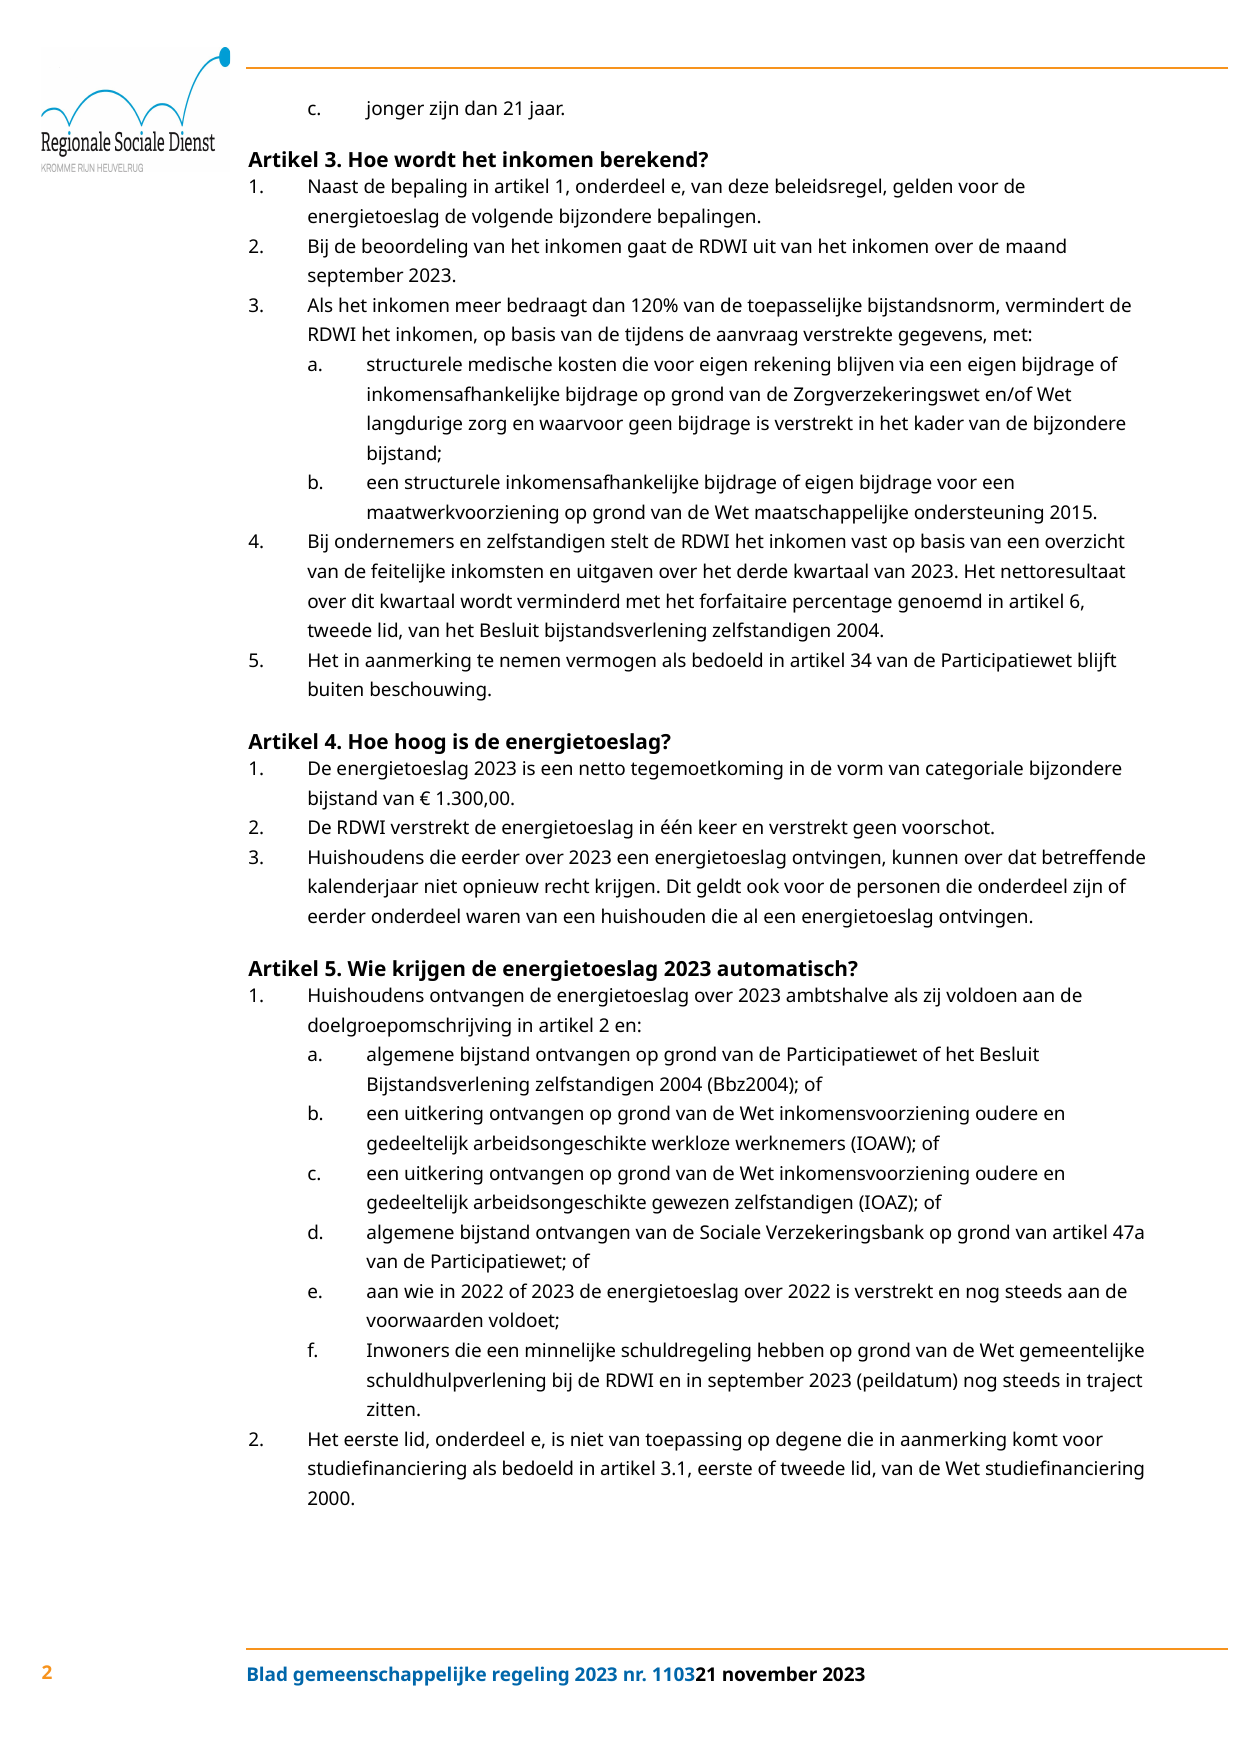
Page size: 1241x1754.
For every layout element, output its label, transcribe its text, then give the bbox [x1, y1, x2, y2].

text Artikel 5. Wie krijgen de energietoeslag 2023 automatisch? [248, 954, 1152, 982]
list structurele medische kosten die voor eigen rekening blijven via een eigen bijdrage of inkomensafhankelijke bijdrage op grond van de Zorgverzekeringswet en/of Wet langdurige zorg en waarvoor geen bijdrage is verstrekt in het kader van de bijzondere bijstand; [307, 351, 1152, 466]
text Artikel 3. Hoe wordt het inkomen berekend? [248, 145, 1152, 174]
list een uitkering ontvangen op grond van de Wet inkomensvoorziening oudere en gedeeltelijk arbeidsongeschikte gewezen zelfstandigen (IOAZ); of [307, 1160, 1152, 1215]
list Bij de beoordeling van het inkomen gaat de RDWI uit van het inkomen over de maand september 2023. [248, 233, 1152, 288]
list Huishoudens ontvangen de energietoeslag over 2023 ambtshalve als zij voldoen aan de doelgroepomschrijving in artikel 2 en: [248, 982, 1152, 1037]
list een uitkering ontvangen op grond van de Wet inkomensvoorziening oudere en gedeeltelijk arbeidsongeschikte werkloze werknemers (IOAW); of [307, 1101, 1152, 1156]
list De RDWI verstrekt de energietoeslag in één keer en verstrekt geen voorschot. [248, 814, 1152, 840]
list Naast de bepaling in artikel 1, onderdeel e, van deze beleidsregel, gelden voor de energietoeslag de volgende bijzondere bepalingen. [248, 174, 1152, 229]
picture [41, 47, 231, 172]
list Inwoners die een minnelijke schuldregeling hebben op grond van de Wet gemeentelijke schuldhulpverlening bij de RDWI en in september 2023 (peildatum) nog steeds in traject zitten. [307, 1337, 1152, 1422]
list jonger zijn dan 21 jaar. [307, 95, 1152, 121]
list Bij ondernemers en zelfstandigen stelt de RDWI het inkomen vast op basis van een overzicht van de feitelijke inkomsten en uitgaven over het derde kwartaal van 2023. Het nettoresultaat over dit kwartaal wordt verminderd met het forfaitaire percentage genoemd in artikel 6, tweede lid, van het Besluit bijstandsverlening zelfstandigen 2004. [248, 529, 1152, 643]
text Artikel 4. Hoe hoog is de energietoeslag? [248, 727, 1152, 755]
list Het eerste lid, onderdeel e, is niet van toepassing op degene die in aanmerking komt voor studiefinanciering als bedoeld in artikel 3.1, eerste of tweede lid, van de Wet studiefinanciering 2000. [248, 1426, 1152, 1511]
list een structurele inkomensafhankelijke bijdrage of eigen bijdrage voor een maatwerkvoorziening op grond van de Wet maatschappelijke ondersteuning 2015. [307, 469, 1152, 525]
list De energietoeslag 2023 is een netto tegemoetkoming in de vorm van categoriale bijzondere bijstand van € 1.300,00. [248, 755, 1152, 811]
list Het in aanmerking te nemen vermogen als bedoeld in artikel 34 van de Participatiewet blijft buiten beschouwing. [248, 647, 1152, 702]
list Huishoudens die eerder over 2023 een energietoeslag ontvingen, kunnen over dat betreffende kalenderjaar niet opnieuw recht krijgen. Dit geldt ook voor de personen die onderdeel zijn of eerder onderdeel waren van een huishouden die al een energietoeslag ontvingen. [248, 844, 1152, 929]
list aan wie in 2022 of 2023 de energietoeslag over 2022 is verstrekt en nog steeds aan de voorwaarden voldoet; [307, 1278, 1152, 1333]
list Als het inkomen meer bedraagt dan 120% van de toepasselijke bijstandsnorm, vermindert de RDWI het inkomen, op basis van de tijdens de aanvraag verstrekte gegevens, met: [248, 292, 1152, 347]
list algemene bijstand ontvangen van de Sociale Verzekeringsbank op grond van artikel 47a van de Participatiewet; of [307, 1219, 1152, 1274]
list algemene bijstand ontvangen op grond van de Participatiewet of het Besluit Bijstandsverlening zelfstandigen 2004 (Bbz2004); of [307, 1041, 1152, 1097]
